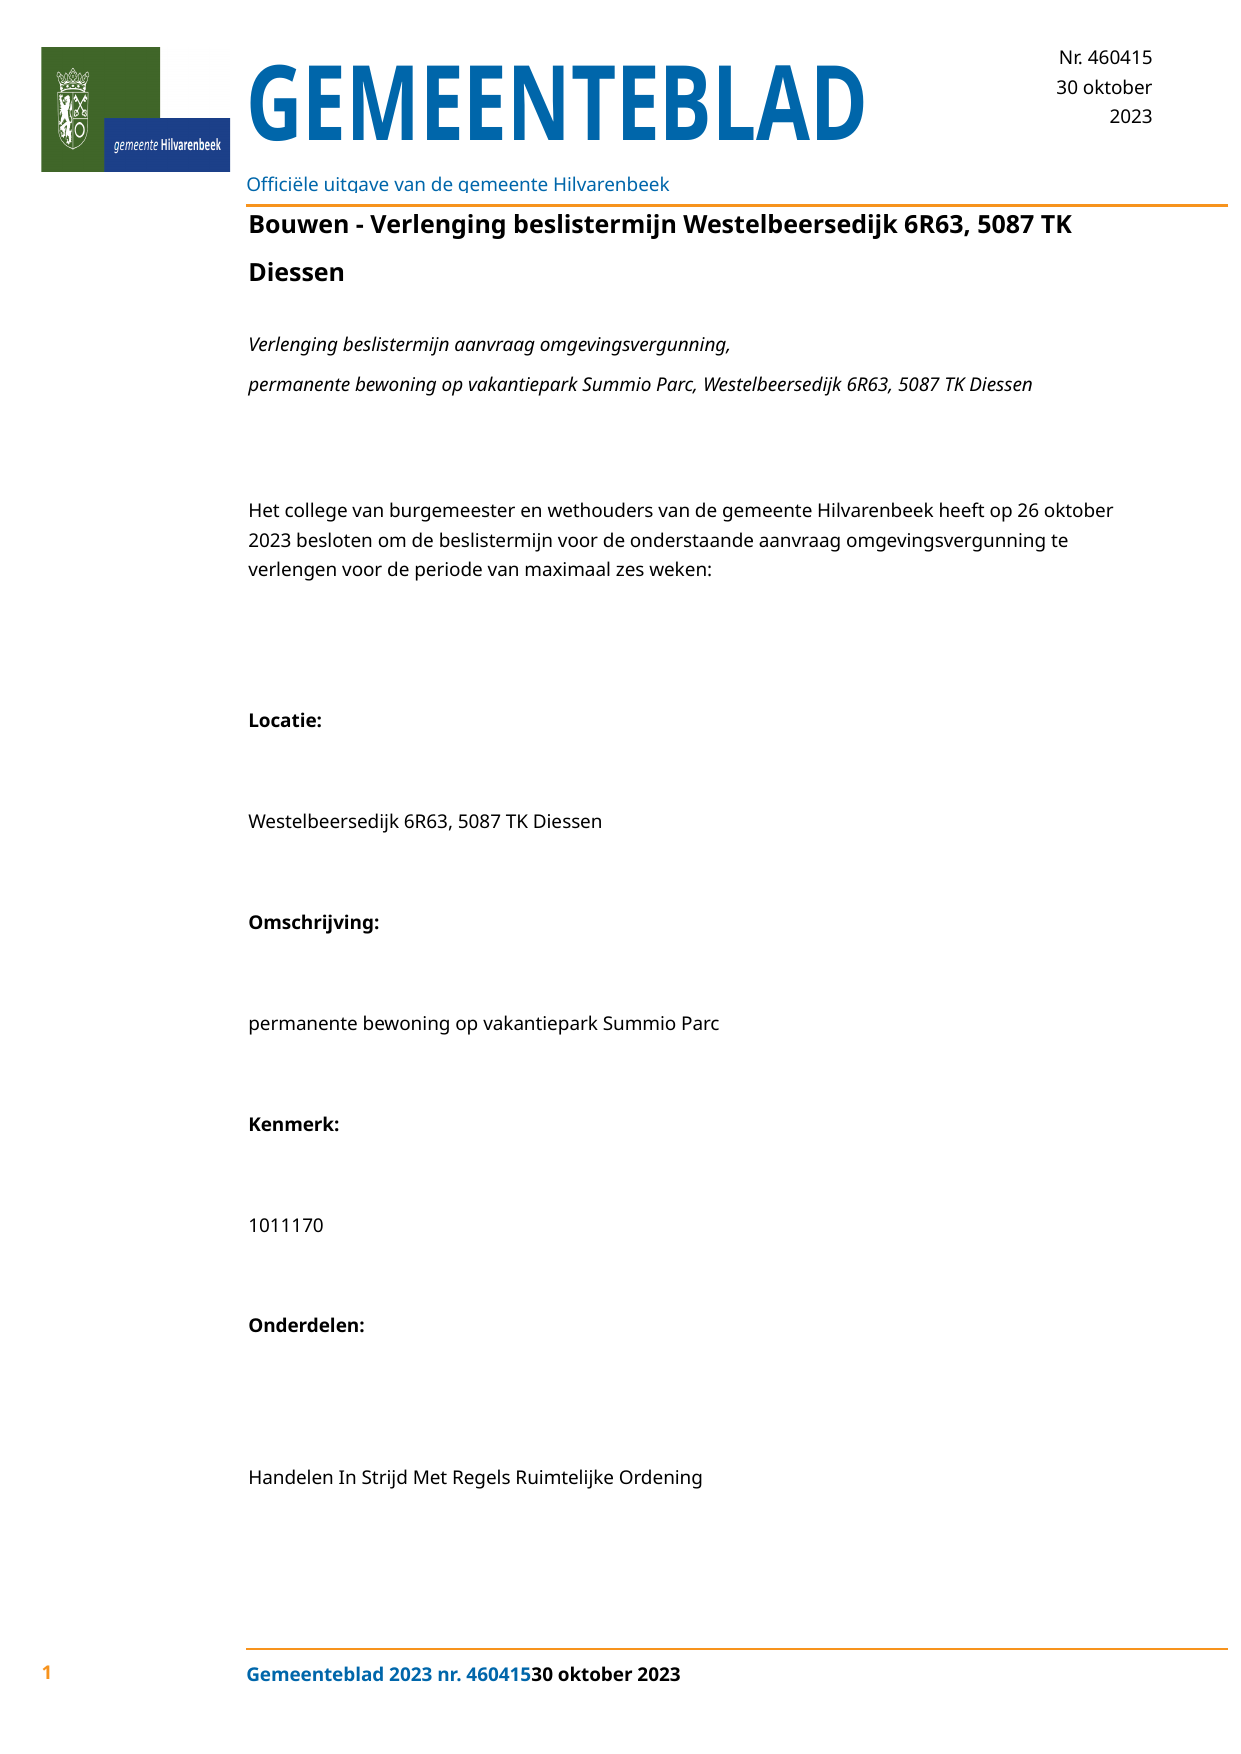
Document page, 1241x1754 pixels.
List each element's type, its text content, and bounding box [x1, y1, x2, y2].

text Verlenging beslistermijn aanvraag omgevingsvergunning, [248, 331, 1152, 357]
text Onderdelen: [248, 1313, 1152, 1338]
text Westelbeersedijk 6R63, 5087 TK Diessen [248, 808, 1152, 834]
text 1011170 [248, 1212, 1152, 1238]
picture [41, 47, 231, 172]
text permanente bewoning op vakantiepark Summio Parc [248, 1010, 1152, 1036]
text Bouwen - Verlenging beslistermijn Westelbeersedijk 6R63, 5087 TK Diessen [248, 207, 1152, 288]
text Kenmerk: [248, 1111, 1152, 1137]
text Locatie: [248, 708, 1152, 733]
text Handelen In Strijd Met Regels Ruimtelijke Ordening [248, 1464, 1152, 1490]
text Het college van burgemeester en wethouders van de gemeente Hilvarenbeek heeft op 26 oktober 2023 besloten om de beslistermijn voor de onderstaande aanvraag omgevingsvergunning te verlengen voor de periode van maximaal zes weken: [248, 497, 1152, 582]
text permanente bewoning op vakantiepark Summio Parc, Westelbeersedijk 6R63, 5087 TK Diessen [248, 371, 1152, 396]
text Omschrijving: [248, 909, 1152, 935]
